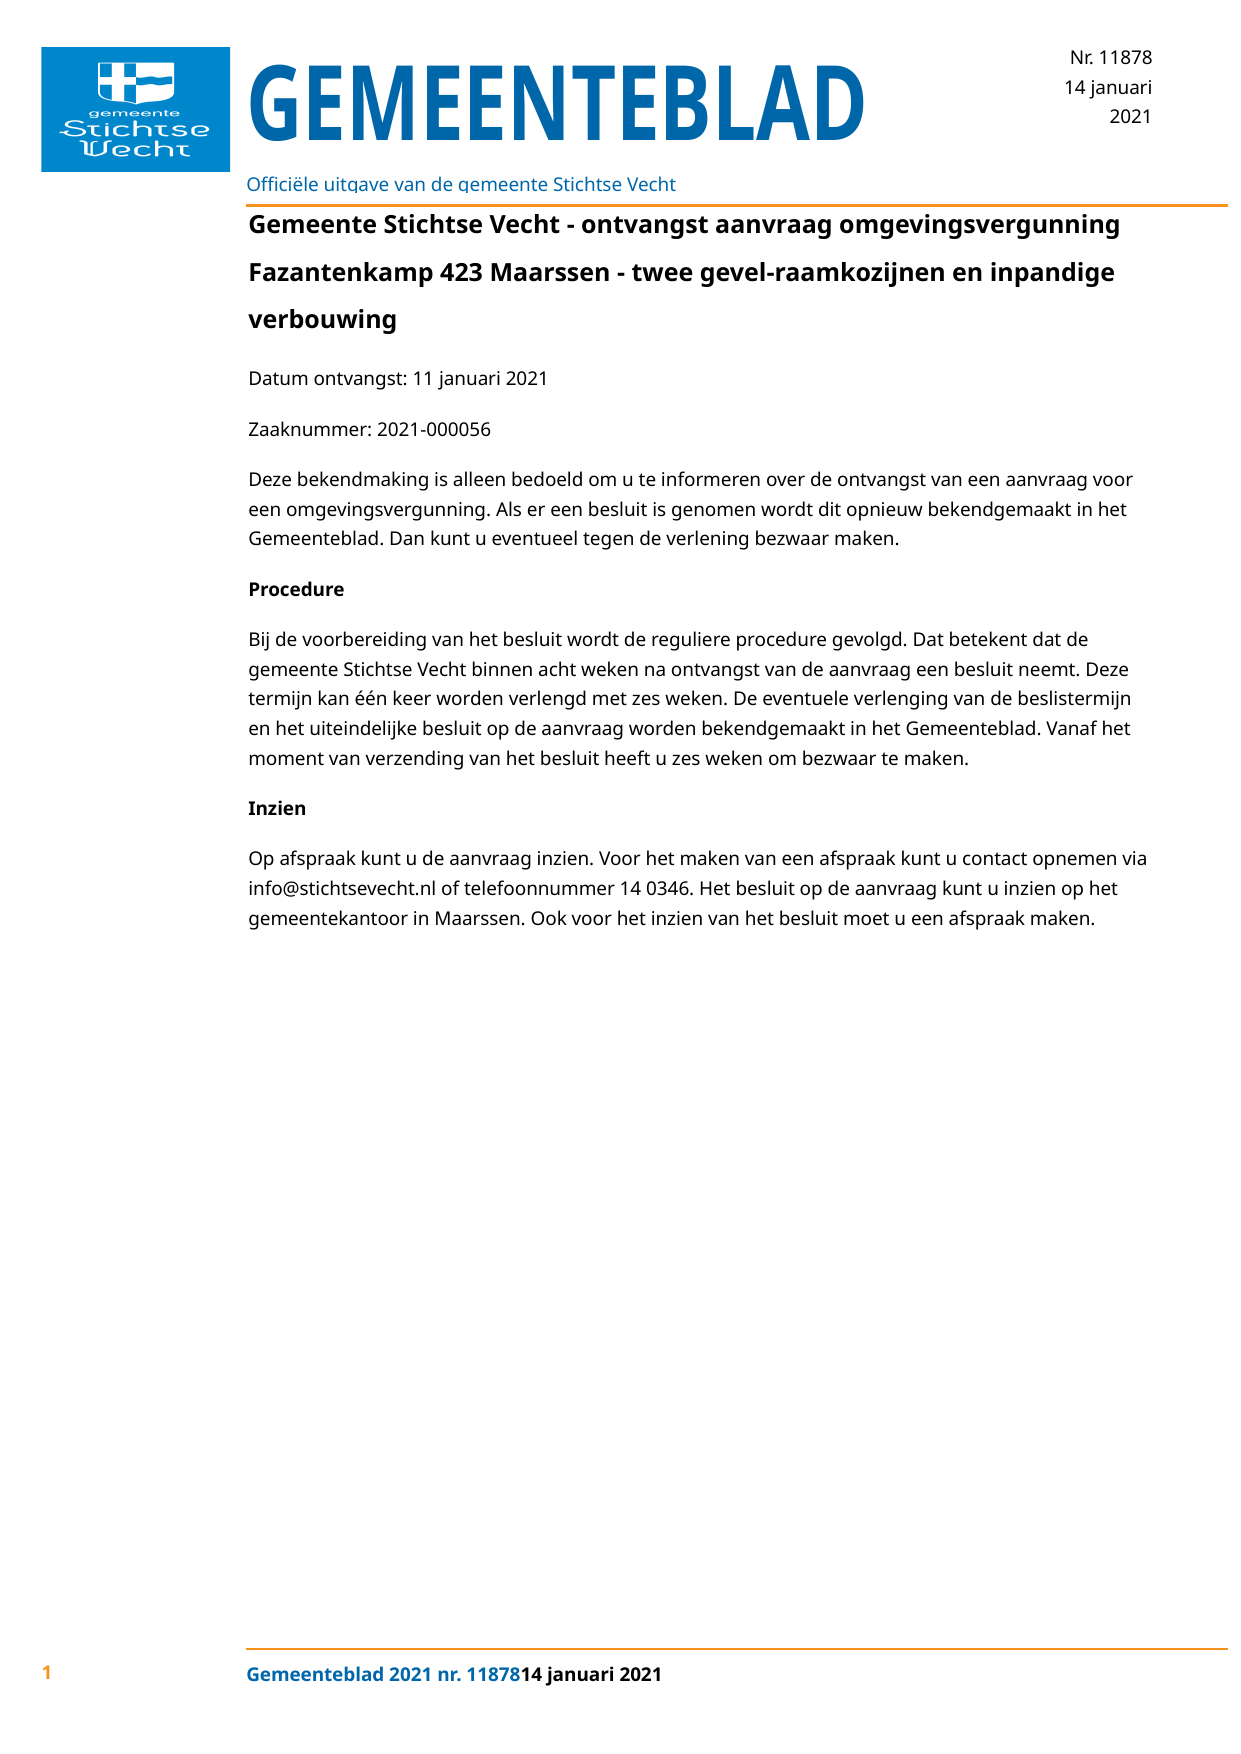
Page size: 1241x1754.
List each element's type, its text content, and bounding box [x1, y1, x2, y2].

text Zaaknummer: 2021-000056 [248, 416, 1152, 442]
picture [99, 63, 135, 101]
text Gemeente Stichtse Vecht - ontvangst aanvraag omgevingsvergunning Fazantenkamp 423 Maarssen - twee gevel-raamkozijnen en inpandige verbouwing [248, 207, 1152, 336]
text Inzien [248, 795, 1152, 821]
text Op afspraak kunt u de aanvraag inzien. Voor het maken van een afspraak kunt u contact opnemen via info@stichtsevecht.nl of telefoonnummer 14 0346. Het besluit op de aanvraag kunt u inzien op het gemeentekantoor in Maarssen. Ook voor het inzien van het besluit moet u een afspraak maken. [248, 846, 1152, 930]
text Deze bekendmaking is alleen bedoeld om u te informeren over de ontvangst van een aanvraag voor een omgevingsvergunning. Als er een besluit is genomen wordt dit opnieuw bekendgemaakt in het Gemeenteblad. Dan kunt u eventueel tegen de verlening bezwaar maken. [248, 466, 1152, 551]
text Procedure [248, 576, 1152, 602]
picture [137, 63, 174, 103]
text Bij de voorbereiding van het besluit wordt de reguliere procedure gevolgd. Dat betekent dat de gemeente Stichtse Vecht binnen acht weken na ontvangst van de aanvraag een besluit neemt. Deze termijn kan één keer worden verlengd met zes weken. De eventuele verlenging van de beslistermijn en het uiteindelijke besluit op de aanvraag worden bekendgemaakt in het Gemeenteblad. Vanaf het moment van verzending van het besluit heeft u zes weken om bezwaar te maken. [248, 626, 1152, 770]
text Datum ontvangst: 11 januari 2021 [248, 366, 1152, 391]
